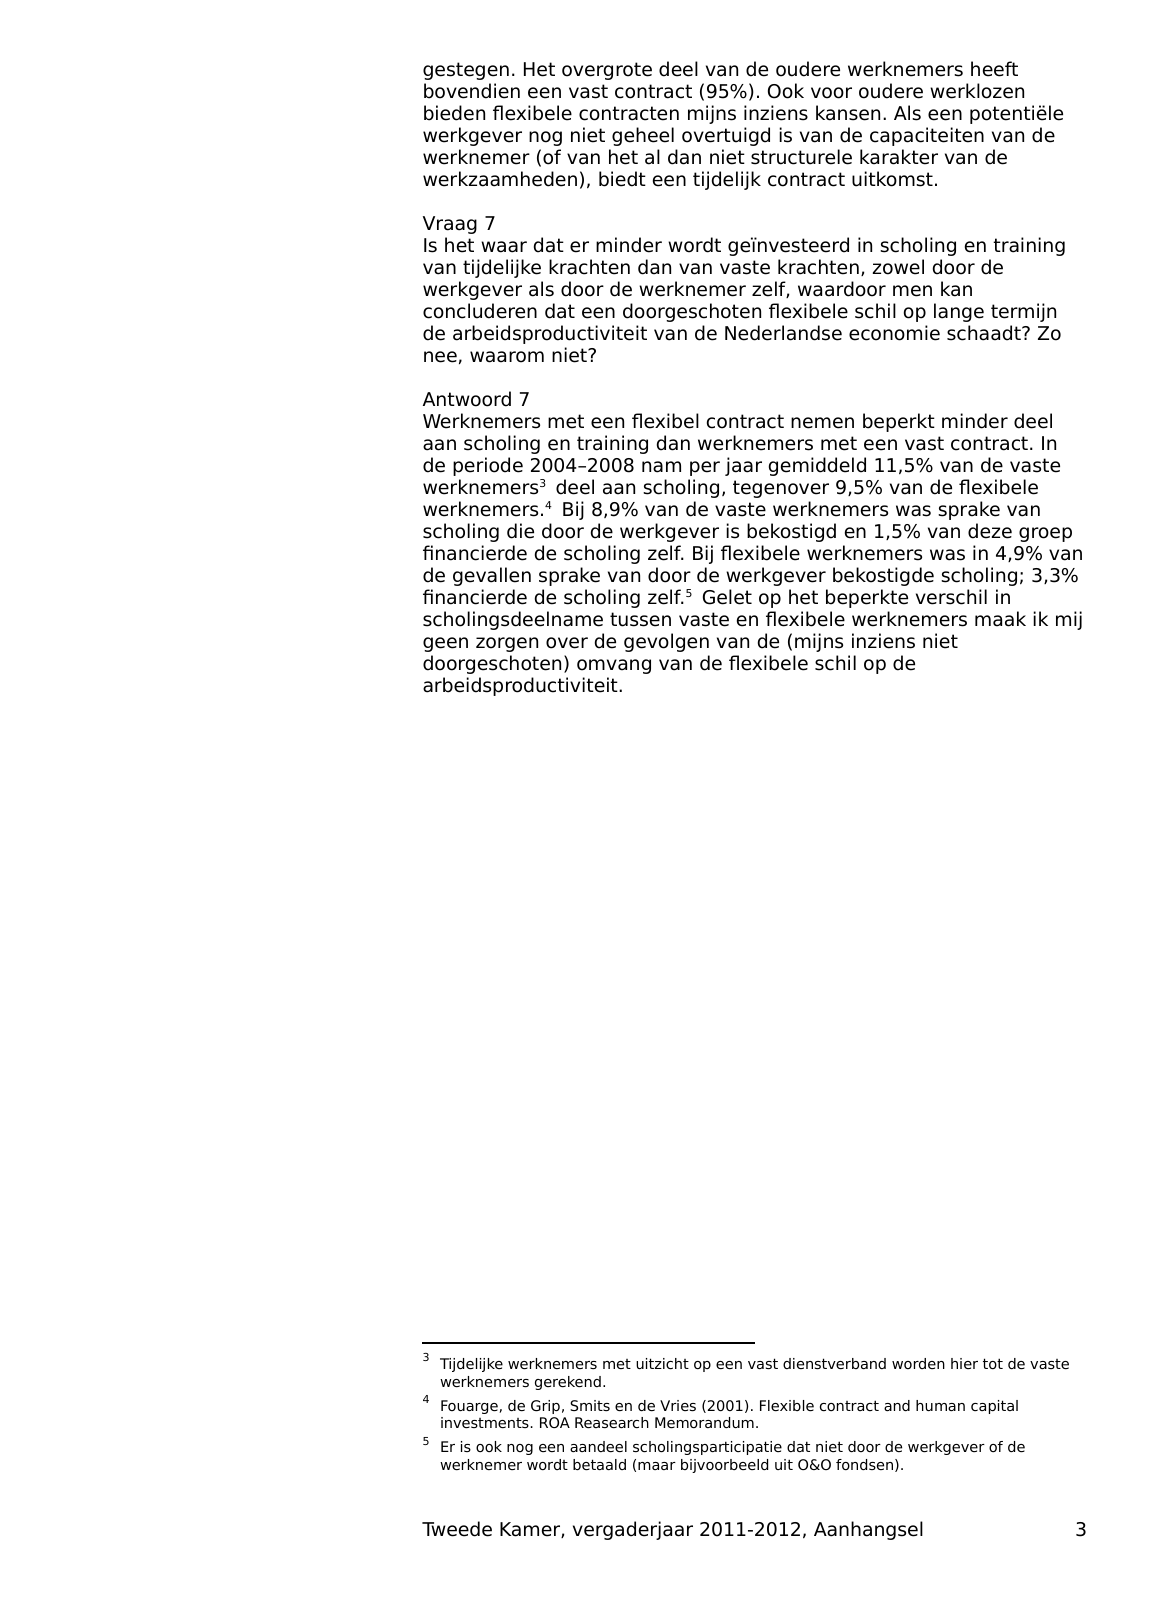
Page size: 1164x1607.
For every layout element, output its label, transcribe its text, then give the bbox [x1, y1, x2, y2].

text Er is ook nog een aandeel scholingsparticipatie dat niet door de werkgever of de werknemer wordt betaald (maar bijvoorbeeld uit O&O fondsen). [422, 1435, 1087, 1474]
text Werknemers met een flexibel contract nemen beperkt minder deel aan scholing en training dan werknemers met een vast contract. In de periode 2004–2008 nam per jaar gemiddeld 11,5% van de vaste werknemers deel aan scholing, tegenover 9,5% van de flexibele werknemers. Bij 8,9% van de vaste werknemers was sprake van scholing die door de werkgever is bekostigd en 1,5% van deze groep financierde de scholing zelf. Bij flexibele werknemers was in 4,9% van de gevallen sprake van door de werkgever bekostigde scholing; 3,3% financierde de scholing zelf. Gelet op het beperkte verschil in scholingsdeelname tussen vaste en flexibele werknemers maak ik mij geen zorgen over de gevolgen van de (mijns inziens niet doorgeschoten) omvang van de flexibele schil op de arbeidsproductiviteit. [422, 411, 1087, 697]
text Is het waar dat er minder wordt geïnvesteerd in scholing en training van tijdelijke krachten dan van vaste krachten, zowel door de werkgever als door de werknemer zelf, waardoor men kan concluderen dat een doorgeschoten flexibele schil op lange termijn de arbeidsproductiviteit van de Nederlandse economie schaadt? Zo nee, waarom niet? [422, 235, 1087, 367]
text Antwoord 7 [422, 389, 1087, 411]
text Tijdelijke werknemers met uitzicht op een vast dienstverband worden hier tot de vaste werknemers gerekend. [422, 1352, 1087, 1391]
text Fouarge, de Grip, Smits en de Vries (2001). Flexible contract and human capital investments. ROA Reasearch Memorandum. [422, 1393, 1087, 1432]
text Vraag 7 [422, 213, 1087, 235]
text gestegen. Het overgrote deel van de oudere werknemers heeft bovendien een vast contract (95%). Ook voor oudere werklozen bieden flexibele contracten mijns inziens kansen. Als een potentiële werkgever nog niet geheel overtuigd is van de capaciteiten van de werknemer (of van het al dan niet structurele karakter van de werkzaamheden), biedt een tijdelijk contract uitkomst. [422, 59, 1087, 191]
